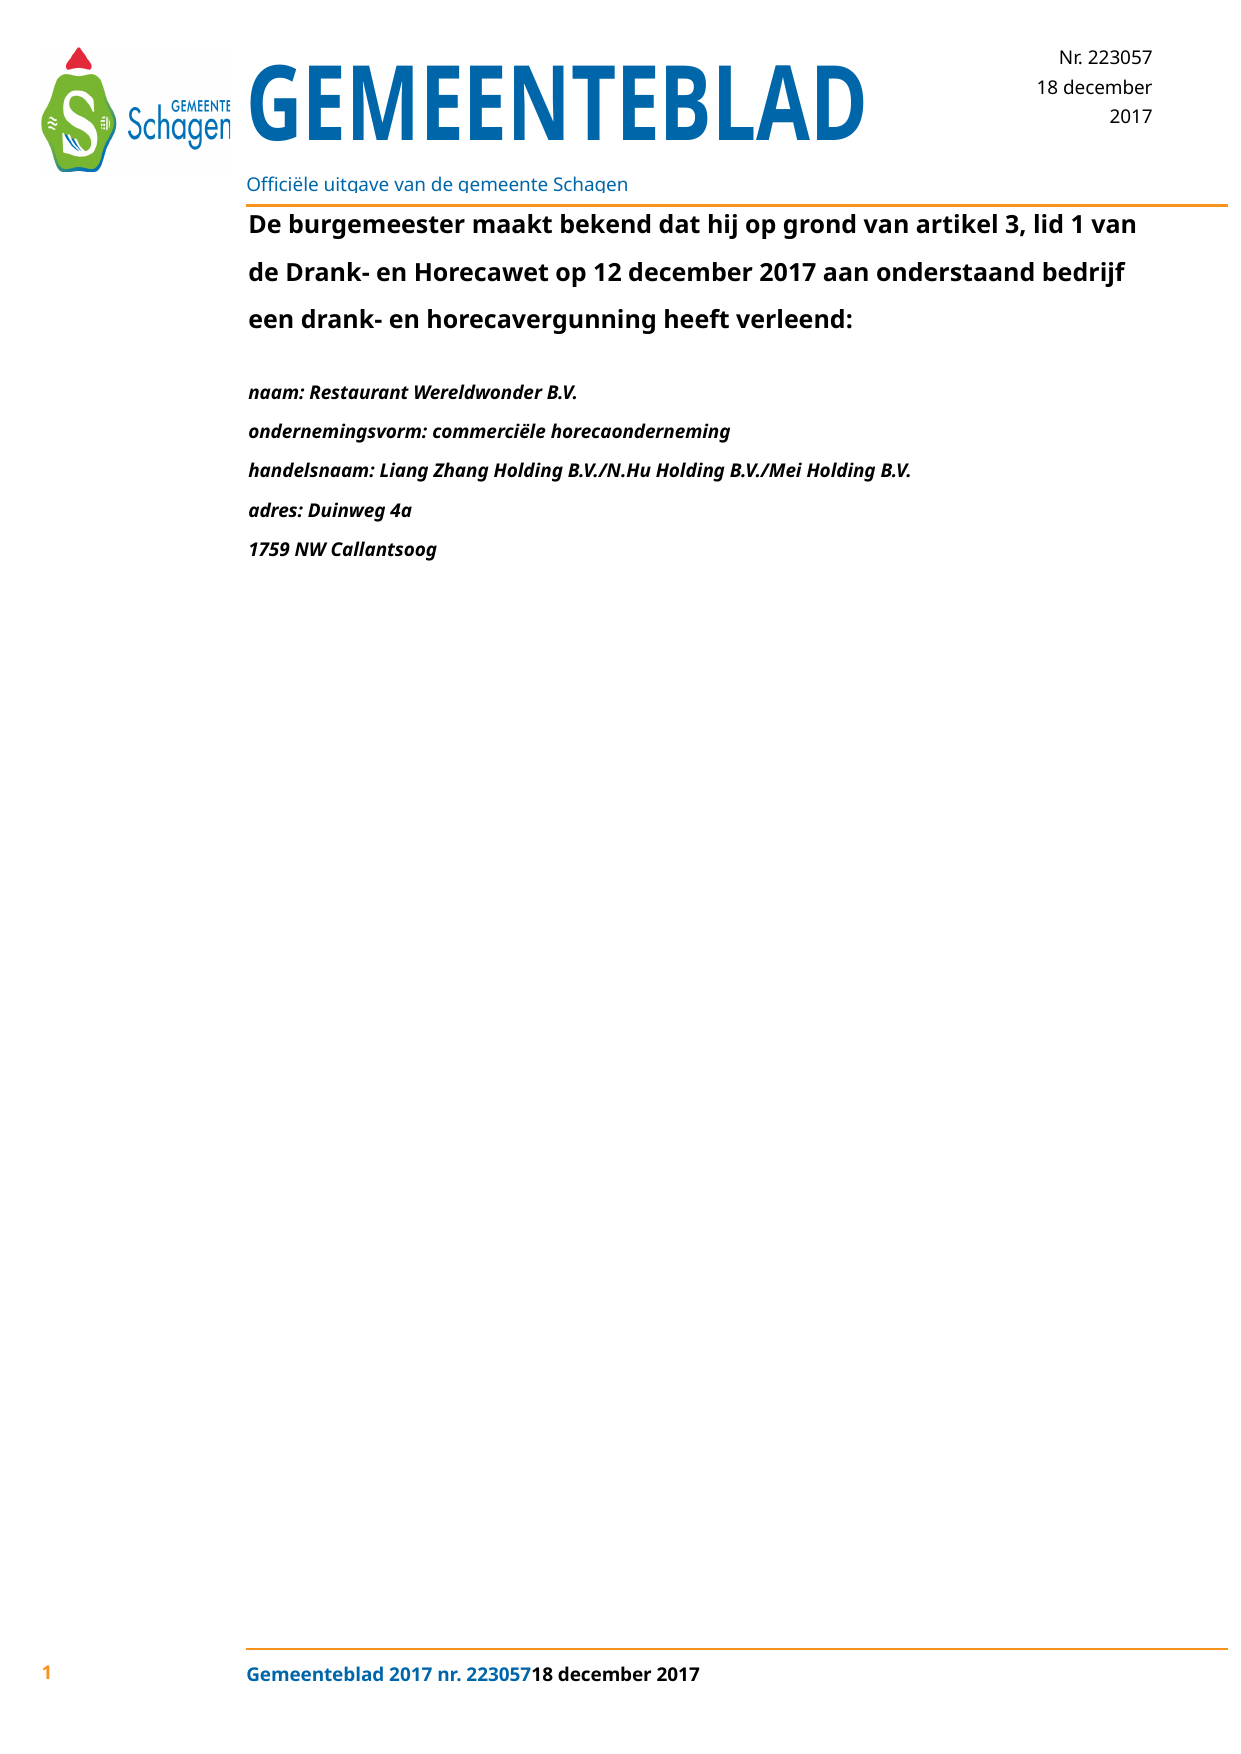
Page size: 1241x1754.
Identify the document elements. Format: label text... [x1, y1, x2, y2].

picture [41, 47, 231, 172]
text De burgemeester maakt bekend dat hij op grond van artikel 3, lid 1 van de Drank- en Horecawet op 12 december 2017 aan onderstaand bedrijf een drank- en horecavergunning heeft verleend: [248, 207, 1152, 336]
text ondernemingsvorm: commerciële horecaonderneming [248, 418, 1152, 444]
text 1759 NW Callantsoog [248, 536, 1152, 562]
text adres: Duinweg 4a [248, 497, 1152, 523]
text naam: Restaurant Wereldwonder B.V. [248, 379, 1152, 405]
text handelsnaam: Liang Zhang Holding B.V./N.Hu Holding B.V./Mei Holding B.V. [248, 458, 1152, 483]
